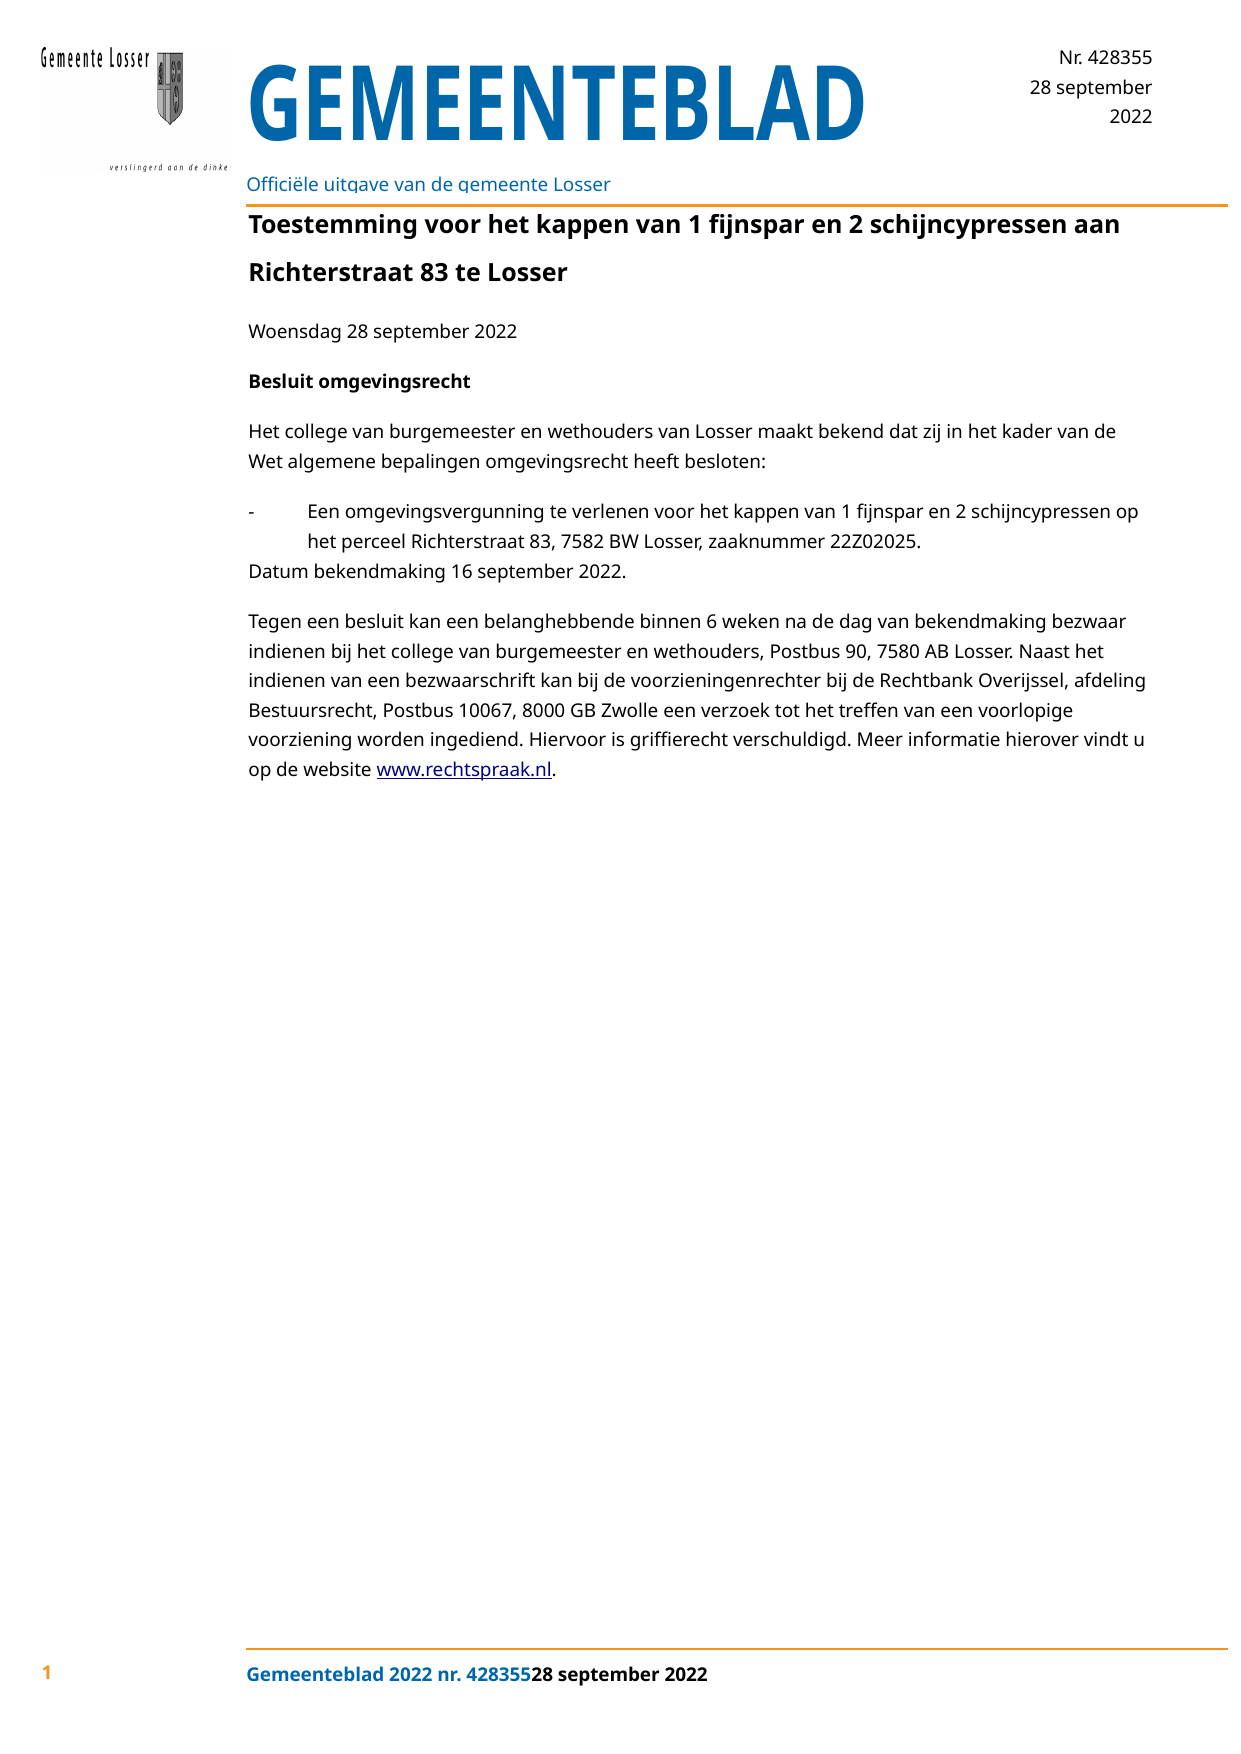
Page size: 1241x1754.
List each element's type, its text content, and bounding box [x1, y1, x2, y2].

text Het college van burgemeester en wethouders van Losser maakt bekend dat zij in het kader van de Wet algemene bepalingen omgevingsrecht heeft besloten: [248, 419, 1152, 474]
text Toestemming voor het kappen van 1 fijnspar en 2 schijncypressen aan Richterstraat 83 te Losser [248, 207, 1152, 288]
text Woensdag 28 september 2022 [248, 318, 1152, 344]
list Een omgevingsvergunning te verlenen voor het kappen van 1 fijnspar en 2 schijncypressen op het perceel Richterstraat 83, 7582 BW Losser, zaaknummer 22Z02025. [248, 499, 1152, 554]
text Besluit omgevingsrecht [248, 368, 1152, 394]
picture [41, 47, 231, 172]
text Tegen een besluit kan een belanghebbende binnen 6 weken na de dag van bekendmaking bezwaar indienen bij het college van burgemeester en wethouders, Postbus 90, 7580 AB Losser. Naast het indienen van een bezwaarschrift kan bij de voorzieningenrechter bij de Rechtbank Overijssel, afdeling Bestuursrecht, Postbus 10067, 8000 GB Zwolle een verzoek tot het treffen van een voorlopige voorziening worden ingediend. Hiervoor is griffierecht verschuldigd. Meer informatie hierover vindt u op de website www.rechtspraak.nl. [248, 608, 1152, 782]
text Datum bekendmaking 16 september 2022. [248, 558, 1152, 584]
